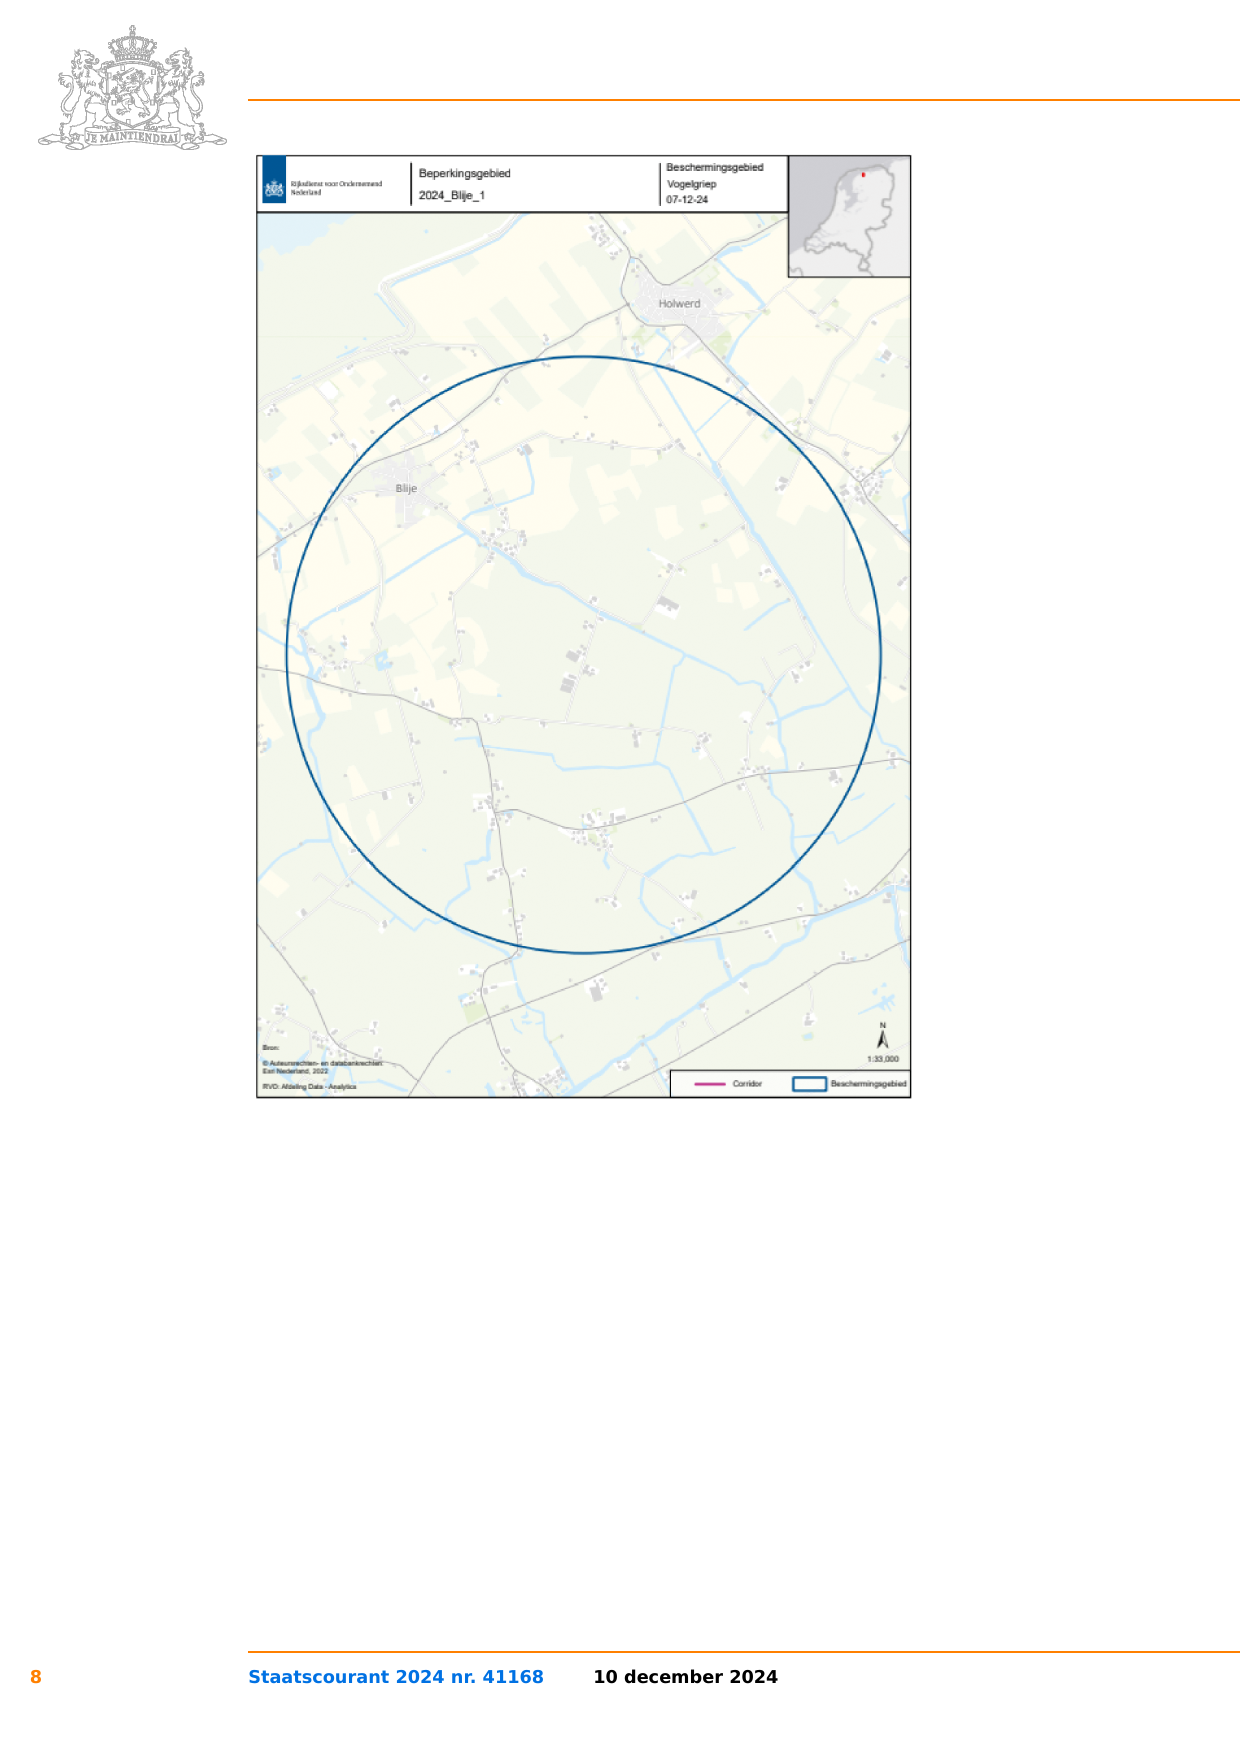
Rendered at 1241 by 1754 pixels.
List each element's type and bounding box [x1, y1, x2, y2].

picture [38, 25, 227, 150]
picture [248, 151, 916, 1103]
